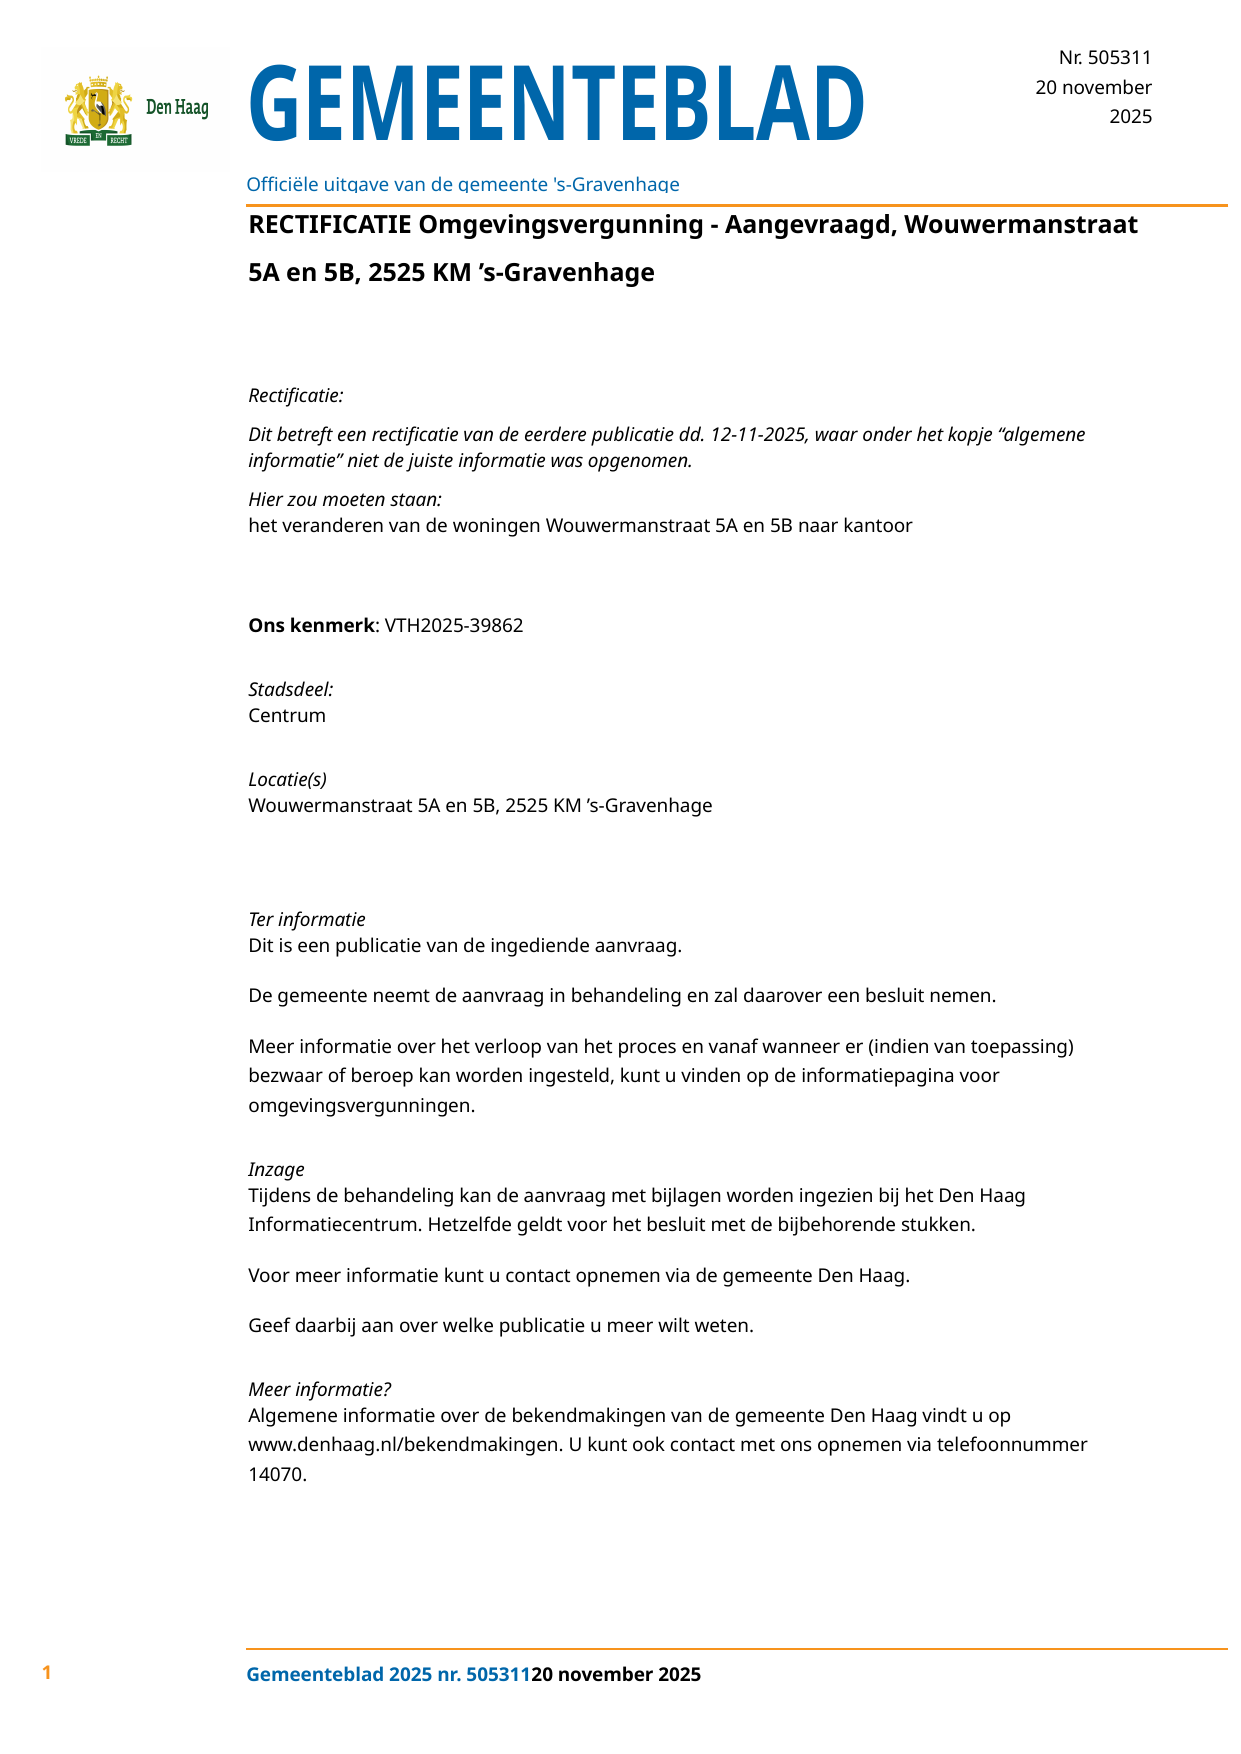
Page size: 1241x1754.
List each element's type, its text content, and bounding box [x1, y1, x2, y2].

text Tijdens de behandeling kan de aanvraag met bijlagen worden ingezien bij het Den Haag Informatiecentrum. Hetzelfde geldt voor het besluit met de bijbehorende stukken. [248, 1182, 1152, 1237]
picture [41, 47, 231, 172]
text Locatie(s) [248, 766, 1152, 792]
text Geef daarbij aan over welke publicatie u meer wilt weten. [248, 1312, 1152, 1338]
text De gemeente neemt de aanvraag in behandeling en zal daarover een besluit nemen. [248, 983, 1152, 1008]
text Meer informatie over het verloop van het proces en vanaf wanneer er (indien van toepassing) bezwaar of beroep kan worden ingesteld, kunt u vinden op de informatiepagina voor omgevingsvergunningen. [248, 1033, 1152, 1118]
text Ter informatie [248, 906, 1152, 932]
text RECTIFICATIE Omgevingsvergunning - Aangevraagd, Wouwermanstraat 5A en 5B, 2525 KM ’s-Gravenhage [248, 207, 1152, 288]
text Dit betreft een rectificatie van de eerdere publicatie dd. 12-11-2025, waar onder het kopje “algemene informatie” niet de juiste informatie was opgenomen. [248, 421, 1152, 473]
text Hier zou moeten staan: [248, 486, 1152, 512]
text Centrum [248, 702, 1152, 728]
text Meer informatie? [248, 1376, 1152, 1402]
text Wouwermanstraat 5A en 5B, 2525 KM ’s-Gravenhage [248, 792, 1152, 818]
text Inzage [248, 1156, 1152, 1182]
text het veranderen van de woningen Wouwermanstraat 5A en 5B naar kantoor [248, 512, 1152, 538]
text Algemene informatie over de bekendmakingen van de gemeente Den Haag vindt u op www.denhaag.nl/bekendmakingen. U kunt ook contact met ons opnemen via telefoonnummer 14070. [248, 1402, 1152, 1487]
text Ons kenmerk: VTH2025-39862 [248, 613, 1152, 638]
text Rectificatie: [248, 382, 1152, 408]
text Stadsdeel: [248, 677, 1152, 702]
text Dit is een publicatie van de ingediende aanvraag. [248, 932, 1152, 958]
text Voor meer informatie kunt u contact opnemen via de gemeente Den Haag. [248, 1262, 1152, 1288]
